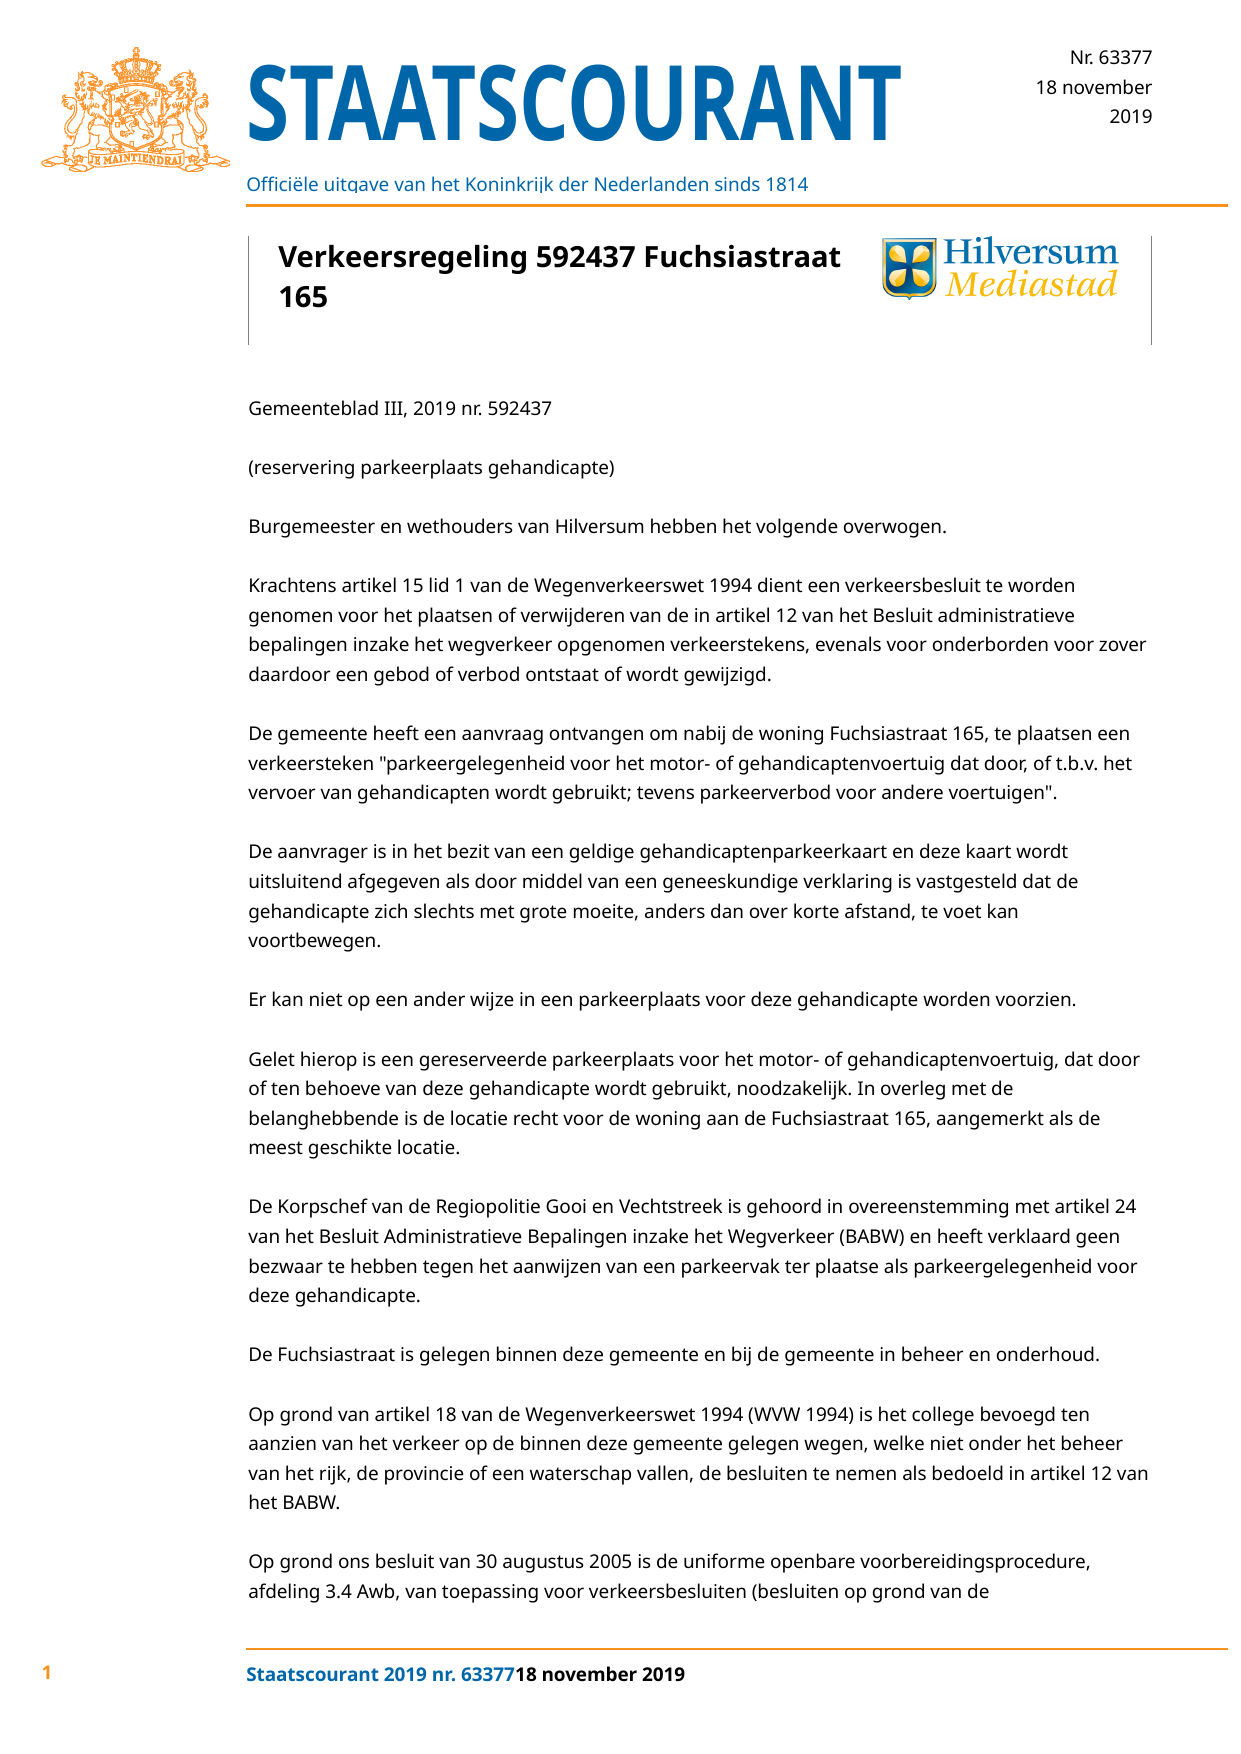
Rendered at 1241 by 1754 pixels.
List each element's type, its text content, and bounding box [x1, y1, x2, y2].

text Gelet hierop is een gereserveerde parkeerplaats voor het motor- of gehandicaptenvoertuig, dat door of ten behoeve van deze gehandicapte wordt gebruikt, noodzakelijk. In overleg met de belanghebbende is de locatie recht voor de woning aan de Fuchsiastraat 165, aangemerkt als de meest geschikte locatie. [248, 1046, 1152, 1160]
text Op grond van artikel 18 van de Wegenverkeerswet 1994 (WVW 1994) is het college bevoegd ten aanzien van het verkeer op de binnen deze gemeente gelegen wegen, welke niet onder het beheer van het rijk, de provincie of een waterschap vallen, de besluiten te nemen als bedoeld in artikel 12 van het BABW. [248, 1401, 1152, 1515]
table_header [850, 300, 1151, 345]
text (reservering parkeerplaats gehandicapte) [248, 454, 1152, 480]
text Burgemeester en wethouders van Hilversum hebben het volgende overwogen. [248, 513, 1152, 539]
text Er kan niet op een ander wijze in een parkeerplaats voor deze gehandicapte worden voorzien. [248, 987, 1152, 1012]
text Op grond ons besluit van 30 augustus 2005 is de uniforme openbare voorbereidingsprocedure, afdeling 3.4 Awb, van toepassing voor verkeersbesluiten (besluiten op grond van de [248, 1549, 1152, 1604]
text De Korpschef van de Regiopolitie Gooi en Vechtstreek is gehoord in overeenstemming met artikel 24 van het Besluit Administratieve Bepalingen inzake het Wegverkeer (BABW) en heeft verklaard geen bezwaar te hebben tegen het aanwijzen van een parkeervak ter plaatse als parkeergelegenheid voor deze gehandicapte. [248, 1194, 1152, 1308]
picture [41, 47, 231, 172]
text Krachtens artikel 15 lid 1 van de Wegenverkeerswet 1994 dient een verkeersbesluit te worden genomen voor het plaatsen of verwijderen van de in artikel 12 van het Besluit administratieve bepalingen inzake het wegverkeer opgenomen verkeerstekens, evenals voor onderborden voor zover daardoor een gebod of verbod ontstaat of wordt gewijzigd. [248, 572, 1152, 687]
text De gemeente heeft een aanvraag ontvangen om nabij de woning Fuchsiastraat 165, te plaatsen een verkeersteken "parkeergelegenheid voor het motor- of gehandicaptenvoertuig dat door, of t.b.v. het vervoer van gehandicapten wordt gebruikt; tevens parkeerverbod voor andere voertuigen". [248, 720, 1152, 805]
table_header Verkeersregeling 592437 Fuchsiastraat 165 [249, 236, 850, 345]
table_header [850, 236, 882, 299]
text De aanvrager is in het bezit van een geldige gehandicaptenparkeerkaart en deze kaart wordt uitsluitend afgegeven als door middel van een geneeskundige verklaring is vastgesteld dat de gehandicapte zich slechts met grote moeite, anders dan over korte afstand, te voet kan voortbewegen. [248, 839, 1152, 953]
text De Fuchsiastraat is gelegen binnen deze gemeente en bij de gemeente in beheer en onderhoud. [248, 1342, 1152, 1367]
picture [882, 236, 1119, 300]
text Gemeenteblad III, 2019 nr. 592437 [248, 395, 1152, 421]
table_header [1119, 236, 1151, 299]
